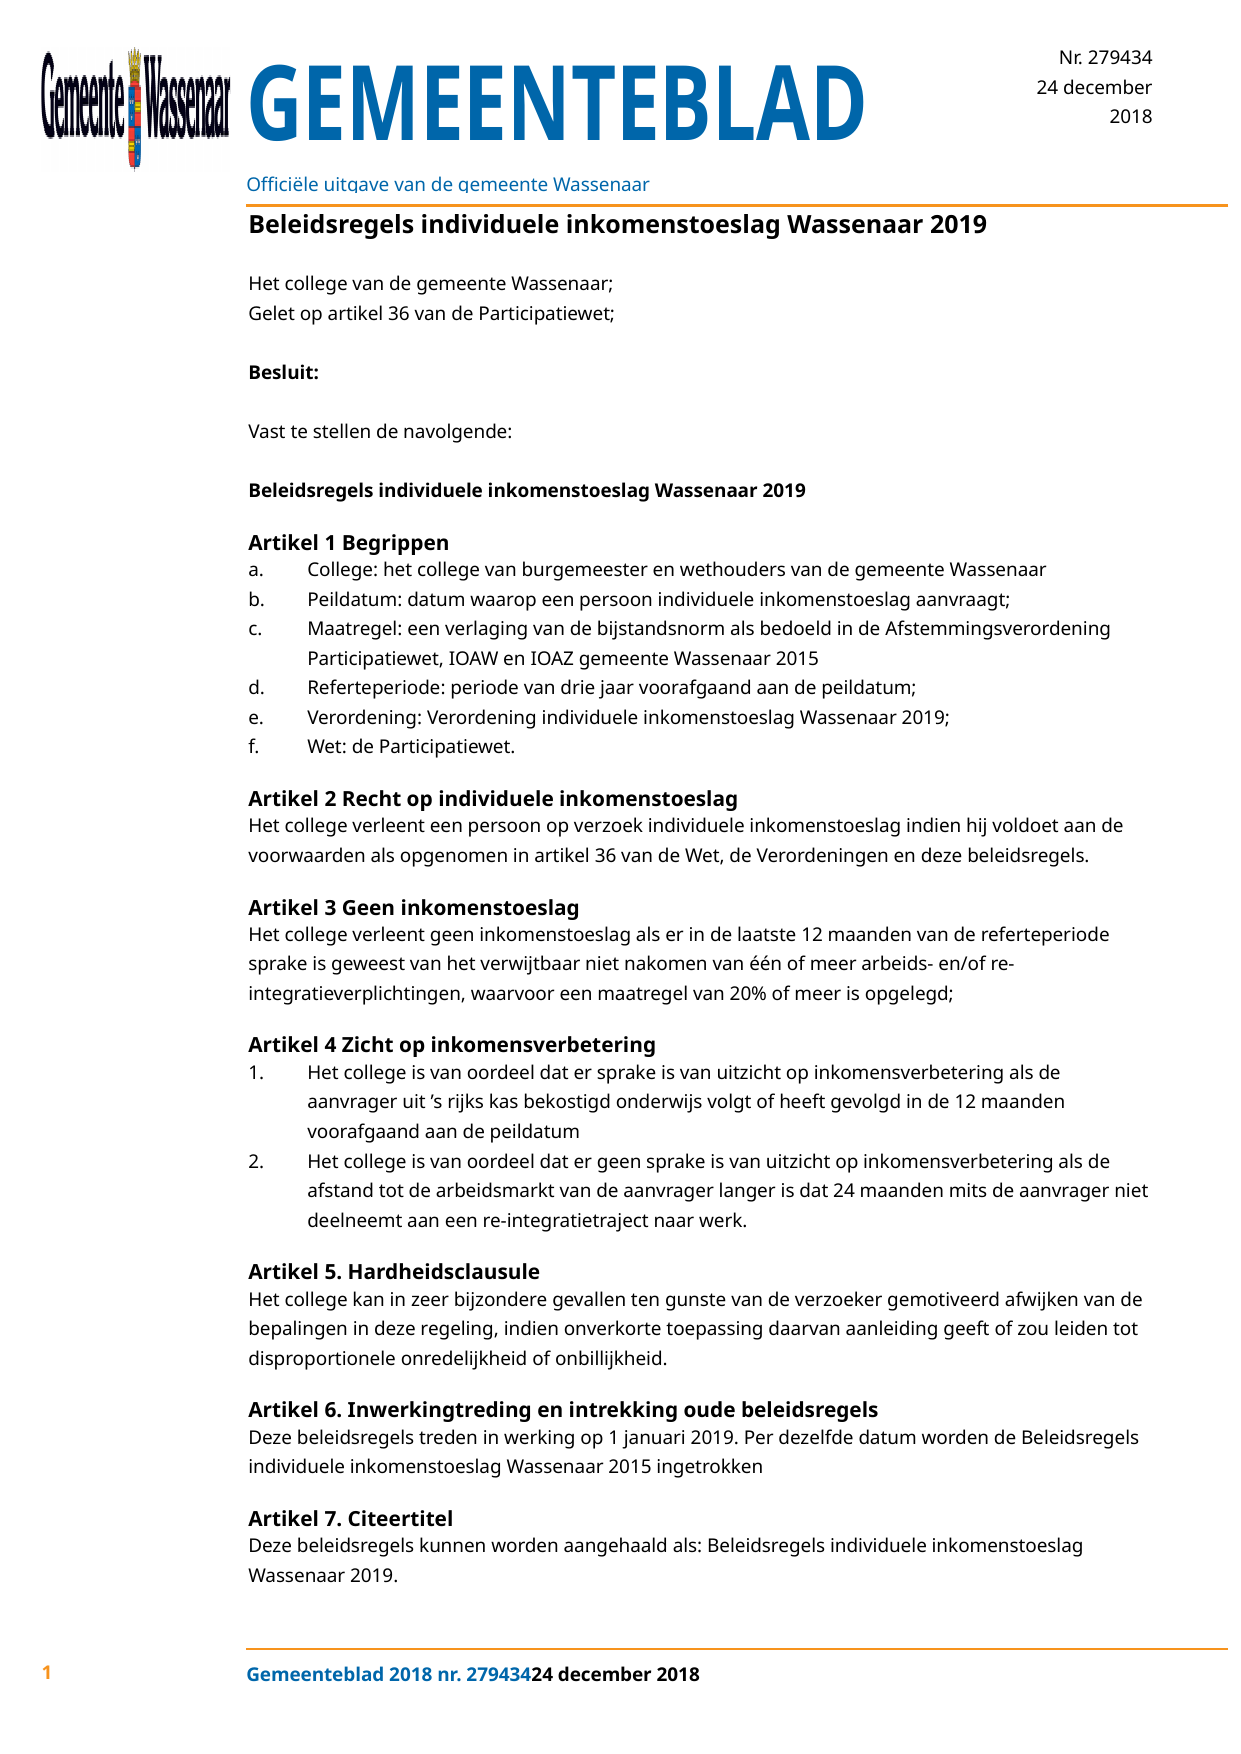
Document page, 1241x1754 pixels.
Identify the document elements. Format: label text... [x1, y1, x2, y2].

list Verordening: Verordening individuele inkomenstoeslag Wassenaar 2019; [248, 704, 1152, 730]
text Beleidsregels individuele inkomenstoeslag Wassenaar 2019 [248, 207, 1152, 241]
list Het college is van oordeel dat er sprake is van uitzicht op inkomensverbetering als de aanvrager uit ’s rijks kas bekostigd onderwijs volgt of heeft gevolgd in de 12 maanden voorafgaand aan de peildatum [248, 1059, 1152, 1144]
list Peildatum: datum waarop een persoon individuele inkomenstoeslag aanvraagt; [248, 586, 1152, 612]
picture [41, 47, 231, 172]
list Het college is van oordeel dat er geen sprake is van uitzicht op inkomensverbetering als de afstand tot de arbeidsmarkt van de aanvrager langer is dat 24 maanden mits de aanvrager niet deelneemt aan een re-integratietraject naar werk. [248, 1148, 1152, 1233]
list Maatregel: een verlaging van de bijstandsnorm als bedoeld in de Afstemmingsverordening Participatiewet, IOAW en IOAZ gemeente Wassenaar 2015 [248, 615, 1152, 671]
text Deze beleidsregels treden in werking op 1 januari 2019. Per dezelfde datum worden de Beleidsregels individuele inkomenstoeslag Wassenaar 2015 ingetrokken [248, 1424, 1152, 1479]
text Artikel 7. Citeertitel [248, 1504, 1152, 1532]
text Vast te stellen de navolgende: [248, 418, 1152, 444]
text Artikel 5. Hardheidsclausule [248, 1257, 1152, 1286]
text Artikel 2 Recht op individuele inkomenstoeslag [248, 784, 1152, 813]
text Deze beleidsregels kunnen worden aangehaald als: Beleidsregels individuele inkomenstoeslag Wassenaar 2019. [248, 1532, 1152, 1588]
text Artikel 4 Zicht op inkomensverbetering [248, 1031, 1152, 1059]
text Het college van de gemeente Wassenaar; [248, 270, 1152, 296]
text Artikel 3 Geen inkomenstoeslag [248, 893, 1152, 921]
text Artikel 1 Begrippen [248, 528, 1152, 556]
text Gelet op artikel 36 van de Participatiewet; [248, 300, 1152, 326]
list Wet: de Participatiewet. [248, 734, 1152, 759]
list College: het college van burgemeester en wethouders van de gemeente Wassenaar [248, 556, 1152, 582]
list Referteperiode: periode van drie jaar voorafgaand aan de peildatum; [248, 674, 1152, 700]
text Het college verleent een persoon op verzoek individuele inkomenstoeslag indien hij voldoet aan de voorwaarden als opgenomen in artikel 36 van de Wet, de Verordeningen en deze beleidsregels. [248, 813, 1152, 868]
text Artikel 6. Inwerkingtreding en intrekking oude beleidsregels [248, 1395, 1152, 1424]
text Beleidsregels individuele inkomenstoeslag Wassenaar 2019 [248, 477, 1152, 503]
text Besluit: [248, 359, 1152, 385]
text Het college verleent geen inkomenstoeslag als er in de laatste 12 maanden van de referteperiode sprake is geweest van het verwijtbaar niet nakomen van één of meer arbeids- en/of re-integratieverplichtingen, waarvoor een maatregel van 20% of meer is opgelegd; [248, 921, 1152, 1006]
text Het college kan in zeer bijzondere gevallen ten gunste van de verzoeker gemotiveerd afwijken van de bepalingen in deze regeling, indien onverkorte toepassing daarvan aanleiding geeft of zou leiden tot disproportionele onredelijkheid of onbillijkheid. [248, 1286, 1152, 1371]
